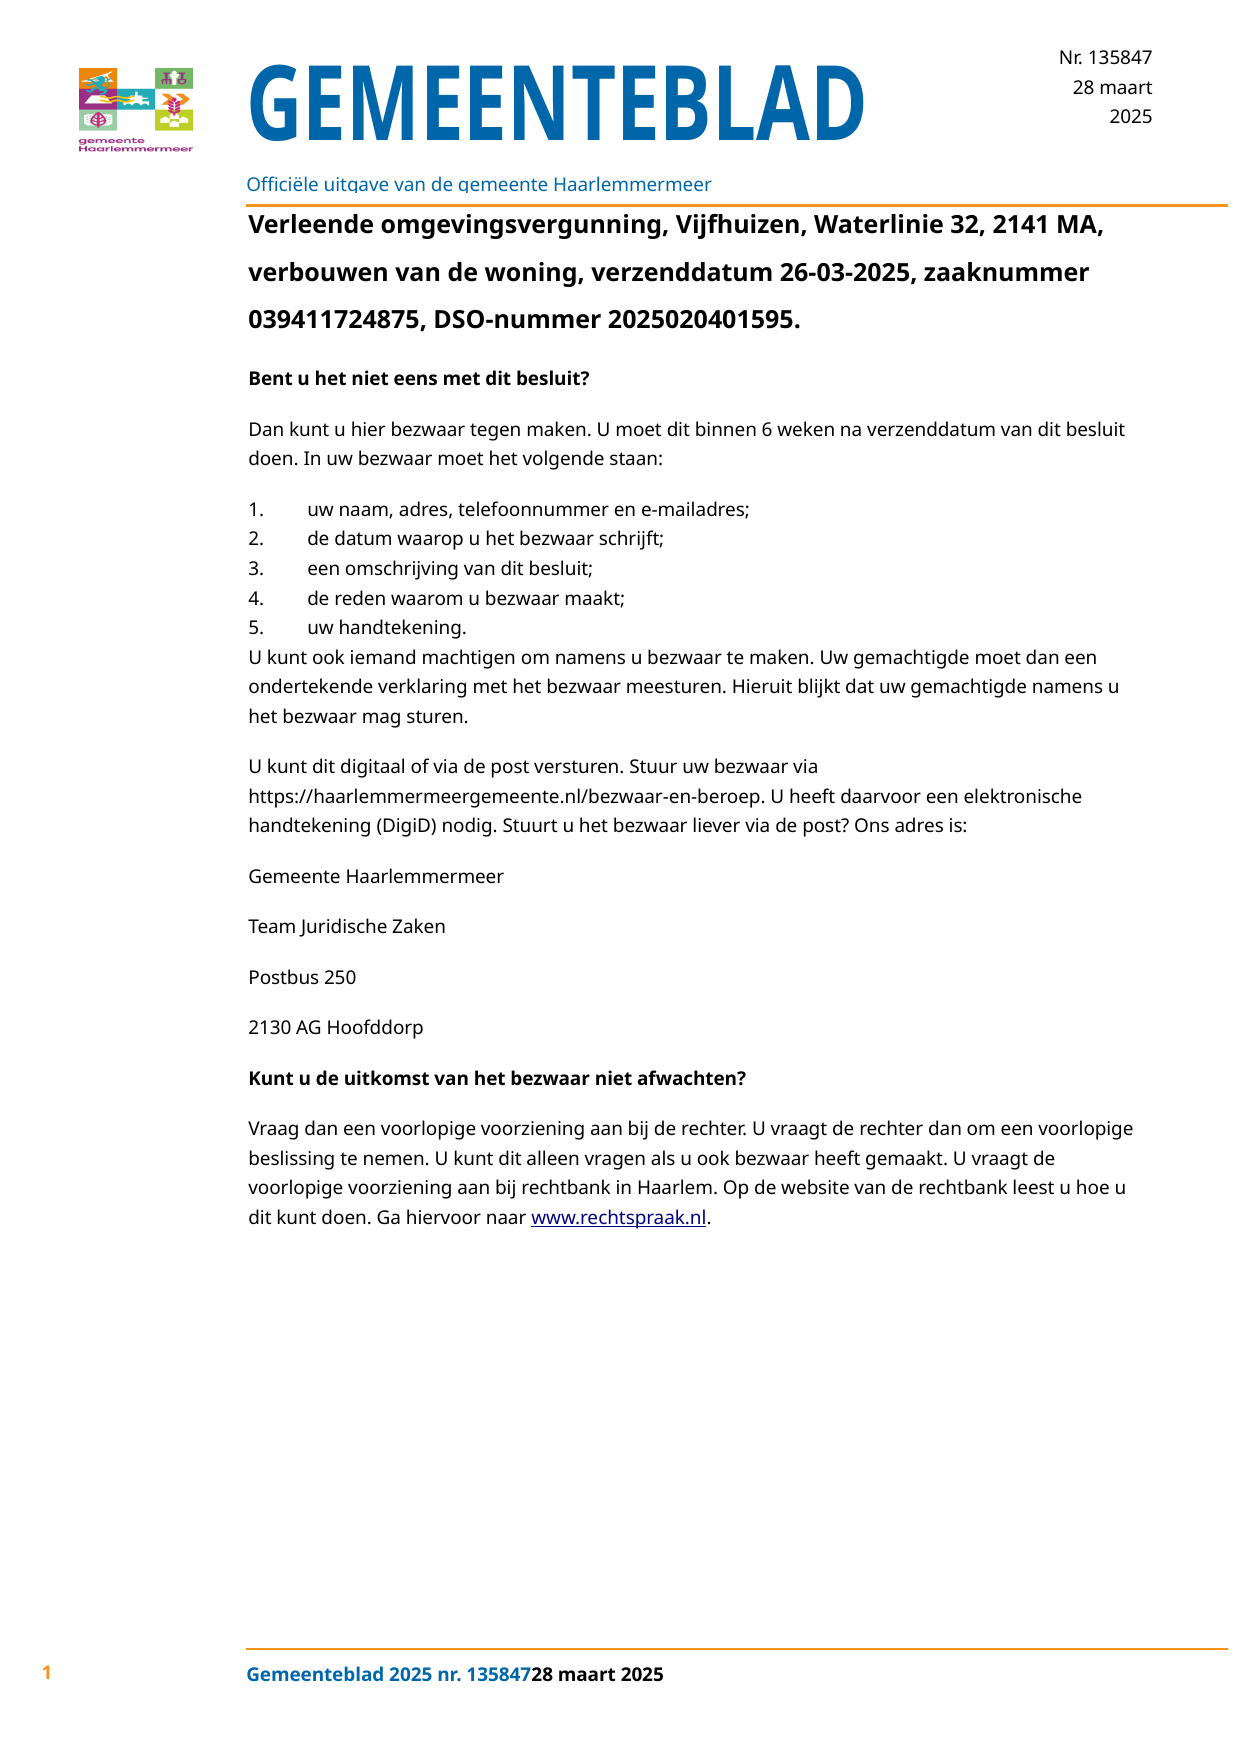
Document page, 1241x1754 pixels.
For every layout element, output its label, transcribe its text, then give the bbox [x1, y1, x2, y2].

text Vraag dan een voorlopige voorziening aan bij de rechter. U vraagt de rechter dan om een voorlopige beslissing te nemen. U kunt dit alleen vragen als u ook bezwaar heeft gemaakt. U vraagt de voorlopige voorziening aan bij rechtbank in Haarlem. Op de website van de rechtbank leest u hoe u dit kunt doen. Ga hiervoor naar www.rechtspraak.nl. [248, 1115, 1152, 1229]
text Gemeente Haarlemmermeer [248, 863, 1152, 889]
text Bent u het niet eens met dit besluit? [248, 366, 1152, 391]
list de reden waarom u bezwaar maakt; [248, 585, 1152, 610]
text Dan kunt u hier bezwaar tegen maken. U moet dit binnen 6 weken na verzenddatum van dit besluit doen. In uw bezwaar moet het volgende staan: [248, 416, 1152, 471]
text 2130 AG Hoofddorp [248, 1014, 1152, 1040]
list een omschrijving van dit besluit; [248, 555, 1152, 581]
picture [41, 47, 231, 172]
list uw handtekening. [248, 614, 1152, 640]
text U kunt dit digitaal of via de post versturen. Stuur uw bezwaar via https://haarlemmermeergemeente.nl/bezwaar-en-beroep. U heeft daarvoor een elektronische handtekening (DigiD) nodig. Stuurt u het bezwaar liever via de post? Ons adres is: [248, 753, 1152, 838]
list uw naam, adres, telefoonnummer en e-mailadres; [248, 496, 1152, 522]
list de datum waarop u het bezwaar schrijft; [248, 526, 1152, 551]
text Verleende omgevingsvergunning, Vijfhuizen, Waterlinie 32, 2141 MA, verbouwen van de woning, verzenddatum 26-03-2025, zaaknummer 039411724875, DSO-nummer 2025020401595. [248, 207, 1152, 336]
text Team Juridische Zaken [248, 913, 1152, 939]
text U kunt ook iemand machtigen om namens u bezwaar te maken. Uw gemachtigde moet dan een ondertekende verklaring met het bezwaar meesturen. Hieruit blijkt dat uw gemachtigde namens u het bezwaar mag sturen. [248, 644, 1152, 729]
text Kunt u de uitkomst van het bezwaar niet afwachten? [248, 1065, 1152, 1090]
text Postbus 250 [248, 964, 1152, 989]
